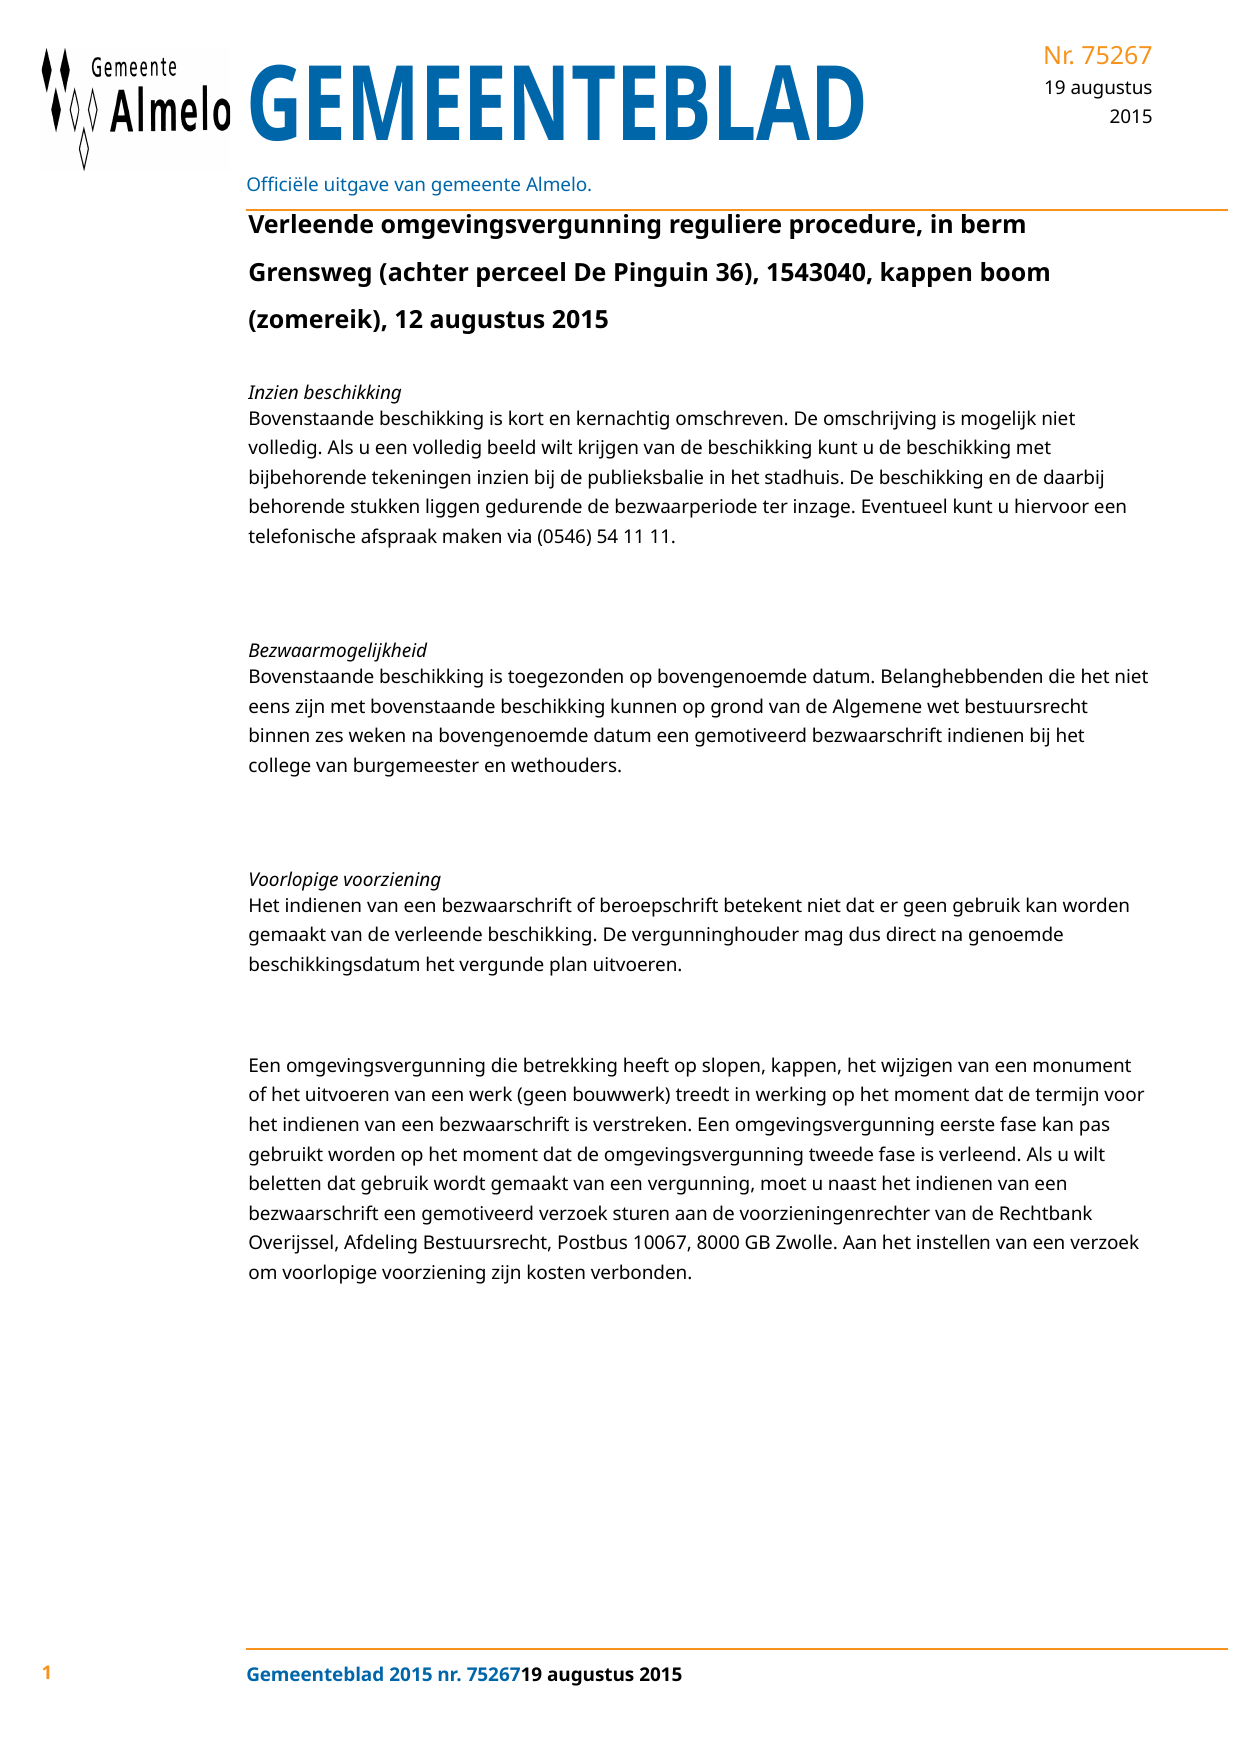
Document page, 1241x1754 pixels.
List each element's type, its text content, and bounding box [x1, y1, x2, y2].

text Verleende omgevingsvergunning reguliere procedure, in berm Grensweg (achter perceel De Pinguin 36), 1543040, kappen boom (zomereik), 12 augustus 2015 [248, 211, 1152, 336]
text Voorlopige voorziening [248, 866, 1152, 892]
picture [41, 47, 231, 172]
text Bovenstaande beschikking is kort en kernachtig omschreven. De omschrijving is mogelijk niet volledig. Als u een volledig beeld wilt krijgen van de beschikking kunt u de beschikking met bijbehorende tekeningen inzien bij de publieksbalie in het stadhuis. De beschikking en de daarbij behorende stukken liggen gedurende de bezwaarperiode ter inzage. Eventueel kunt u hiervoor een telefonische afspraak maken via (0546) 54 11 11. [248, 405, 1152, 549]
text Bovenstaande beschikking is toegezonden op bovengenoemde datum. Belanghebbenden die het niet eens zijn met bovenstaande beschikking kunnen op grond van de Algemene wet bestuursrecht binnen zes weken na bovengenoemde datum een gemotiveerd bezwaarschrift indienen bij het college van burgemeester en wethouders. [248, 663, 1152, 778]
text Het indienen van een bezwaarschrift of beroepschrift betekent niet dat er geen gebruik kan worden gemaakt van de verleende beschikking. De vergunninghouder mag dus direct na genoemde beschikkingsdatum het vergunde plan uitvoeren. [248, 892, 1152, 977]
text Inzien beschikking [248, 379, 1152, 405]
text Bezwaarmogelijkheid [248, 637, 1152, 663]
text Een omgevingsvergunning die betrekking heeft op slopen, kappen, het wijzigen van een monument of het uitvoeren van een werk (geen bouwwerk) treedt in werking op het moment dat de termijn voor het indienen van een bezwaarschrift is verstreken. Een omgevingsvergunning eerste fase kan pas gebruikt worden op het moment dat de omgevingsvergunning tweede fase is verleend. Als u wilt beletten dat gebruik wordt gemaakt van een vergunning, moet u naast het indienen van een bezwaarschrift een gemotiveerd verzoek sturen aan de voorzieningenrechter van de Rechtbank Overijssel, Afdeling Bestuursrecht, Postbus 10067, 8000 GB Zwolle. Aan het instellen van een verzoek om voorlopige voorziening zijn kosten verbonden. [248, 1052, 1152, 1285]
